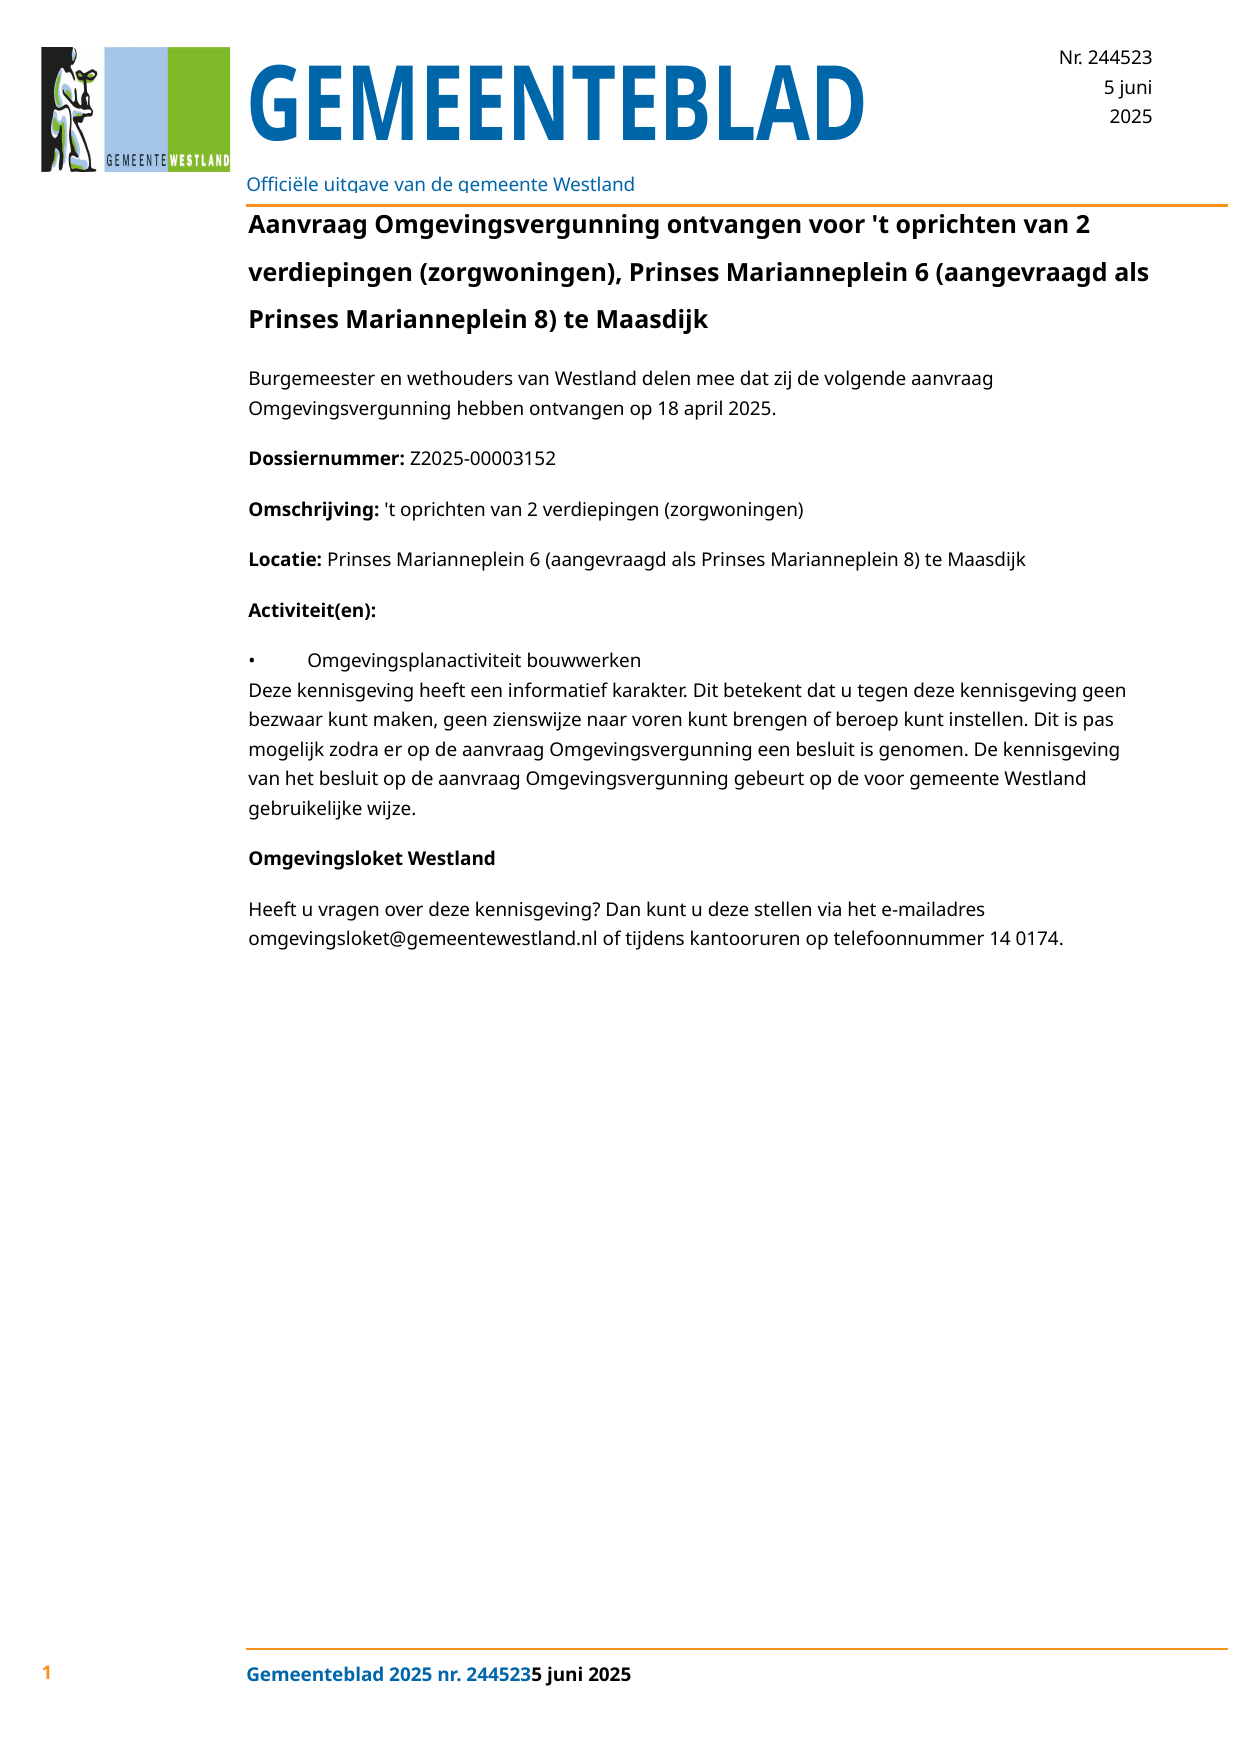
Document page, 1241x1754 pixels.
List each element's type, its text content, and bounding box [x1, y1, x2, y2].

text Activiteit(en): [248, 597, 1152, 622]
list Omgevingsplanactiviteit bouwwerken [248, 647, 1152, 673]
text Heeft u vragen over deze kennisgeving? Dan kunt u deze stellen via het e-mailadres omgevingsloket@gemeentewestland.nl of tijdens kantooruren op telefoonnummer 14 0174. [248, 896, 1152, 951]
text Locatie: Prinses Marianneplein 6 (aangevraagd als Prinses Marianneplein 8) te Maasdijk [248, 546, 1152, 572]
text Aanvraag Omgevingsvergunning ontvangen voor 't oprichten van 2 verdiepingen (zorgwoningen), Prinses Marianneplein 6 (aangevraagd als Prinses Marianneplein 8) te Maasdijk [248, 207, 1152, 336]
text Dossiernummer: Z2025-00003152 [248, 446, 1152, 471]
text Omschrijving: 't oprichten van 2 verdiepingen (zorgwoningen) [248, 496, 1152, 522]
picture [41, 47, 231, 172]
text Omgevingsloket Westland [248, 846, 1152, 871]
text Burgemeester en wethouders van Westland delen mee dat zij de volgende aanvraag Omgevingsvergunning hebben ontvangen op 18 april 2025. [248, 366, 1152, 421]
text Deze kennisgeving heeft een informatief karakter. Dit betekent dat u tegen deze kennisgeving geen bezwaar kunt maken, geen zienswijze naar voren kunt brengen of beroep kunt instellen. Dit is pas mogelijk zodra er op de aanvraag Omgevingsvergunning een besluit is genomen. De kennisgeving van het besluit op de aanvraag Omgevingsvergunning gebeurt op de voor gemeente Westland gebruikelijke wijze. [248, 677, 1152, 821]
